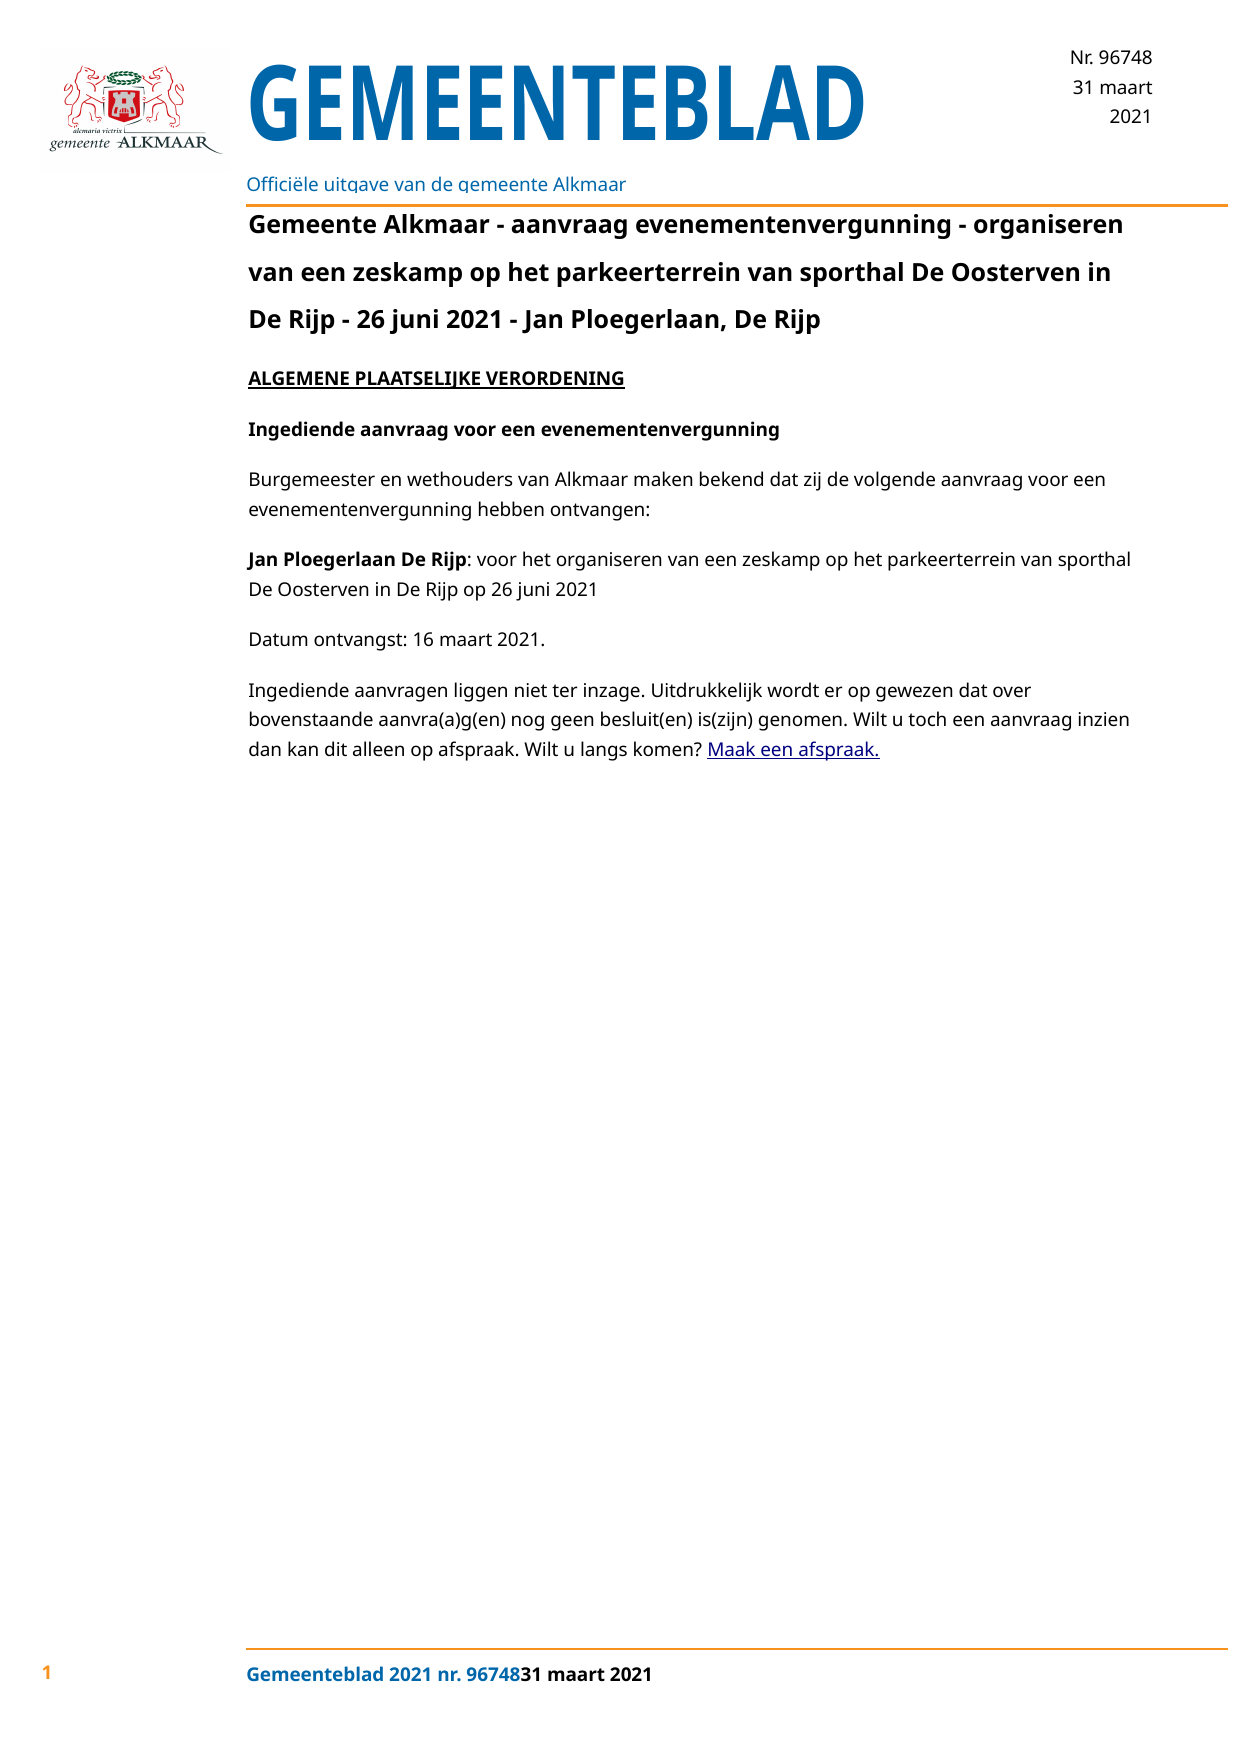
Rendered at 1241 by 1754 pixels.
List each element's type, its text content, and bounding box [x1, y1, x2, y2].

text Burgemeester en wethouders van Alkmaar maken bekend dat zij de volgende aanvraag voor een evenementenvergunning hebben ontvangen: [248, 466, 1152, 522]
text Gemeente Alkmaar - aanvraag evenementenvergunning - organiseren van een zeskamp op het parkeerterrein van sporthal De Oosterven in De Rijp - 26 juni 2021 - Jan Ploegerlaan, De Rijp [248, 207, 1152, 336]
text Datum ontvangst: 16 maart 2021. [248, 626, 1152, 652]
text ALGEMENE PLAATSELIJKE VERORDENING [248, 366, 1152, 391]
text Ingediende aanvraag voor een evenementenvergunning [248, 416, 1152, 442]
text Ingediende aanvragen liggen niet ter inzage. Uitdrukkelijk wordt er op gewezen dat over bovenstaande aanvra(a)g(en) nog geen besluit(en) is(zijn) genomen. Wilt u toch een aanvraag inzien dan kan dit alleen op afspraak. Wilt u langs komen? Maak een afspraak. [248, 677, 1152, 762]
picture [41, 47, 231, 172]
text Jan Ploegerlaan De Rijp: voor het organiseren van een zeskamp op het parkeerterrein van sporthal De Oosterven in De Rijp op 26 juni 2021 [248, 546, 1152, 602]
